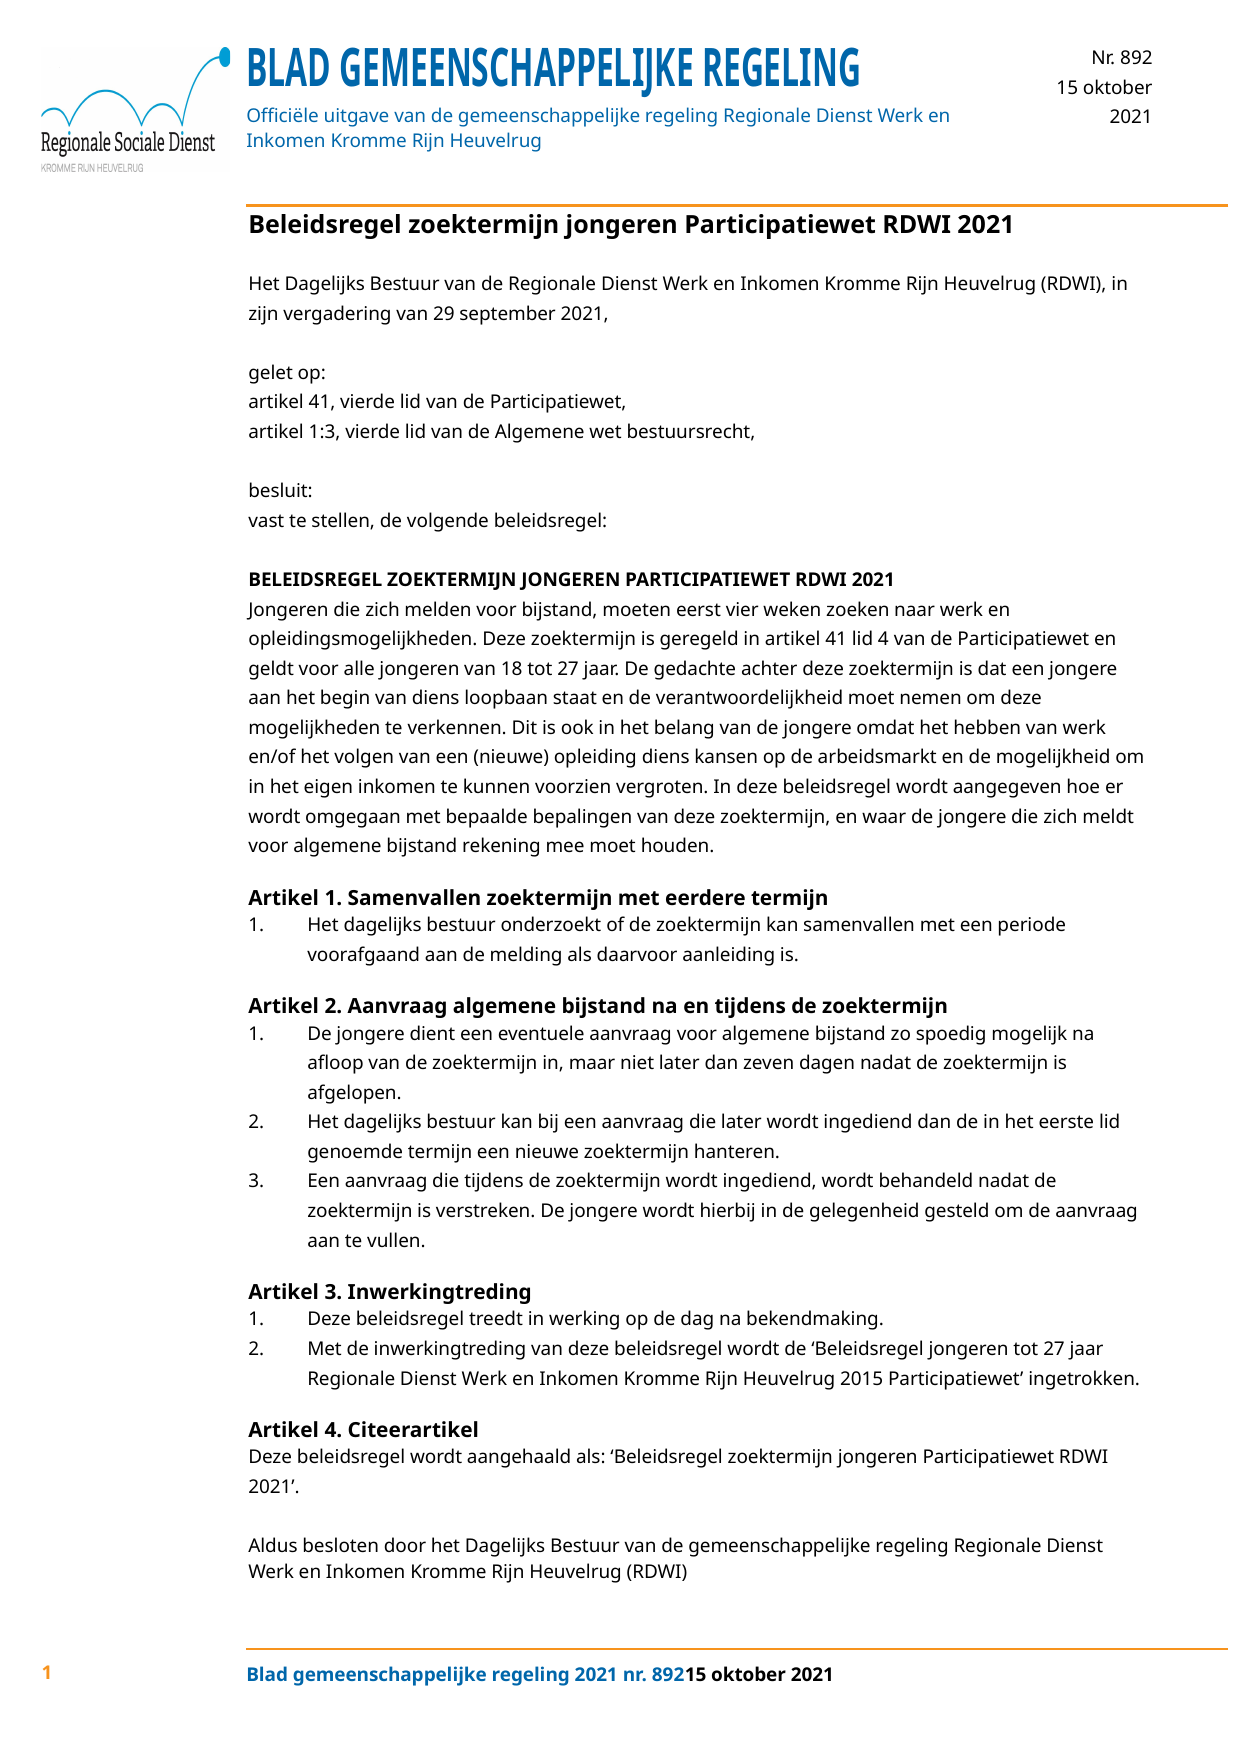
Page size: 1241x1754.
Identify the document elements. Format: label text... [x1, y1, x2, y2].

text Aldus besloten door het Dagelijks Bestuur van de gemeenschappelijke regeling Regionale Dienst Werk en Inkomen Kromme Rijn Heuvelrug (RDWI) [248, 1532, 1152, 1584]
text gelet op: [248, 359, 1152, 385]
list Met de inwerkingtreding van deze beleidsregel wordt de ‘Beleidsregel jongeren tot 27 jaar Regionale Dienst Werk en Inkomen Kromme Rijn Heuvelrug 2015 Participatiewet’ ingetrokken. [248, 1335, 1152, 1391]
text BELEIDSREGEL ZOEKTERMIJN JONGEREN PARTICIPATIEWET RDWI 2021 [248, 566, 1152, 592]
picture [41, 47, 231, 172]
text Deze beleidsregel wordt aangehaald als: ‘Beleidsregel zoektermijn jongeren Participatiewet RDWI 2021’. [248, 1444, 1152, 1499]
text artikel 41, vierde lid van de Participatiewet, [248, 389, 1152, 414]
list Het dagelijks bestuur onderzoekt of de zoektermijn kan samenvallen met een periode voorafgaand aan de melding als daarvoor aanleiding is. [248, 911, 1152, 967]
text besluit: [248, 477, 1152, 503]
text Jongeren die zich melden voor bijstand, moeten eerst vier weken zoeken naar werk en opleidingsmogelijkheden. Deze zoektermijn is geregeld in artikel 41 lid 4 van de Participatiewet en geldt voor alle jongeren van 18 tot 27 jaar. De gedachte achter deze zoektermijn is dat een jongere aan het begin van diens loopbaan staat en de verantwoordelijkheid moet nemen om deze mogelijkheden te verkennen. Dit is ook in het belang van de jongere omdat het hebben van werk en/of het volgen van een (nieuwe) opleiding diens kansen op de arbeidsmarkt en de mogelijkheid om in het eigen inkomen te kunnen voorzien vergroten. In deze beleidsregel wordt aangegeven hoe er wordt omgegaan met bepaalde bepalingen van deze zoektermijn, en waar de jongere die zich meldt voor algemene bijstand rekening mee moet houden. [248, 596, 1152, 858]
list Een aanvraag die tijdens de zoektermijn wordt ingediend, wordt behandeld nadat de zoektermijn is verstreken. De jongere wordt hierbij in de gelegenheid gesteld om de aanvraag aan te vullen. [248, 1168, 1152, 1252]
list De jongere dient een eventuele aanvraag voor algemene bijstand zo spoedig mogelijk na afloop van de zoektermijn in, maar niet later dan zeven dagen nadat de zoektermijn is afgelopen. [248, 1020, 1152, 1104]
text artikel 1:3, vierde lid van de Algemene wet bestuursrecht, [248, 418, 1152, 444]
text Het Dagelijks Bestuur van de Regionale Dienst Werk en Inkomen Kromme Rijn Heuvelrug (RDWI), in zijn vergadering van 29 september 2021, [248, 270, 1152, 326]
text Artikel 2. Aanvraag algemene bijstand na en tijdens de zoektermijn [248, 991, 1152, 1020]
text vast te stellen, de volgende beleidsregel: [248, 507, 1152, 533]
text Artikel 3. Inwerkingtreding [248, 1277, 1152, 1306]
list Deze beleidsregel treedt in werking op de dag na bekendmaking. [248, 1306, 1152, 1331]
text Beleidsregel zoektermijn jongeren Participatiewet RDWI 2021 [248, 207, 1152, 241]
text Artikel 4. Citeerartikel [248, 1415, 1152, 1444]
text Artikel 1. Samenvallen zoektermijn met eerdere termijn [248, 883, 1152, 911]
list Het dagelijks bestuur kan bij een aanvraag die later wordt ingediend dan de in het eerste lid genoemde termijn een nieuwe zoektermijn hanteren. [248, 1108, 1152, 1164]
